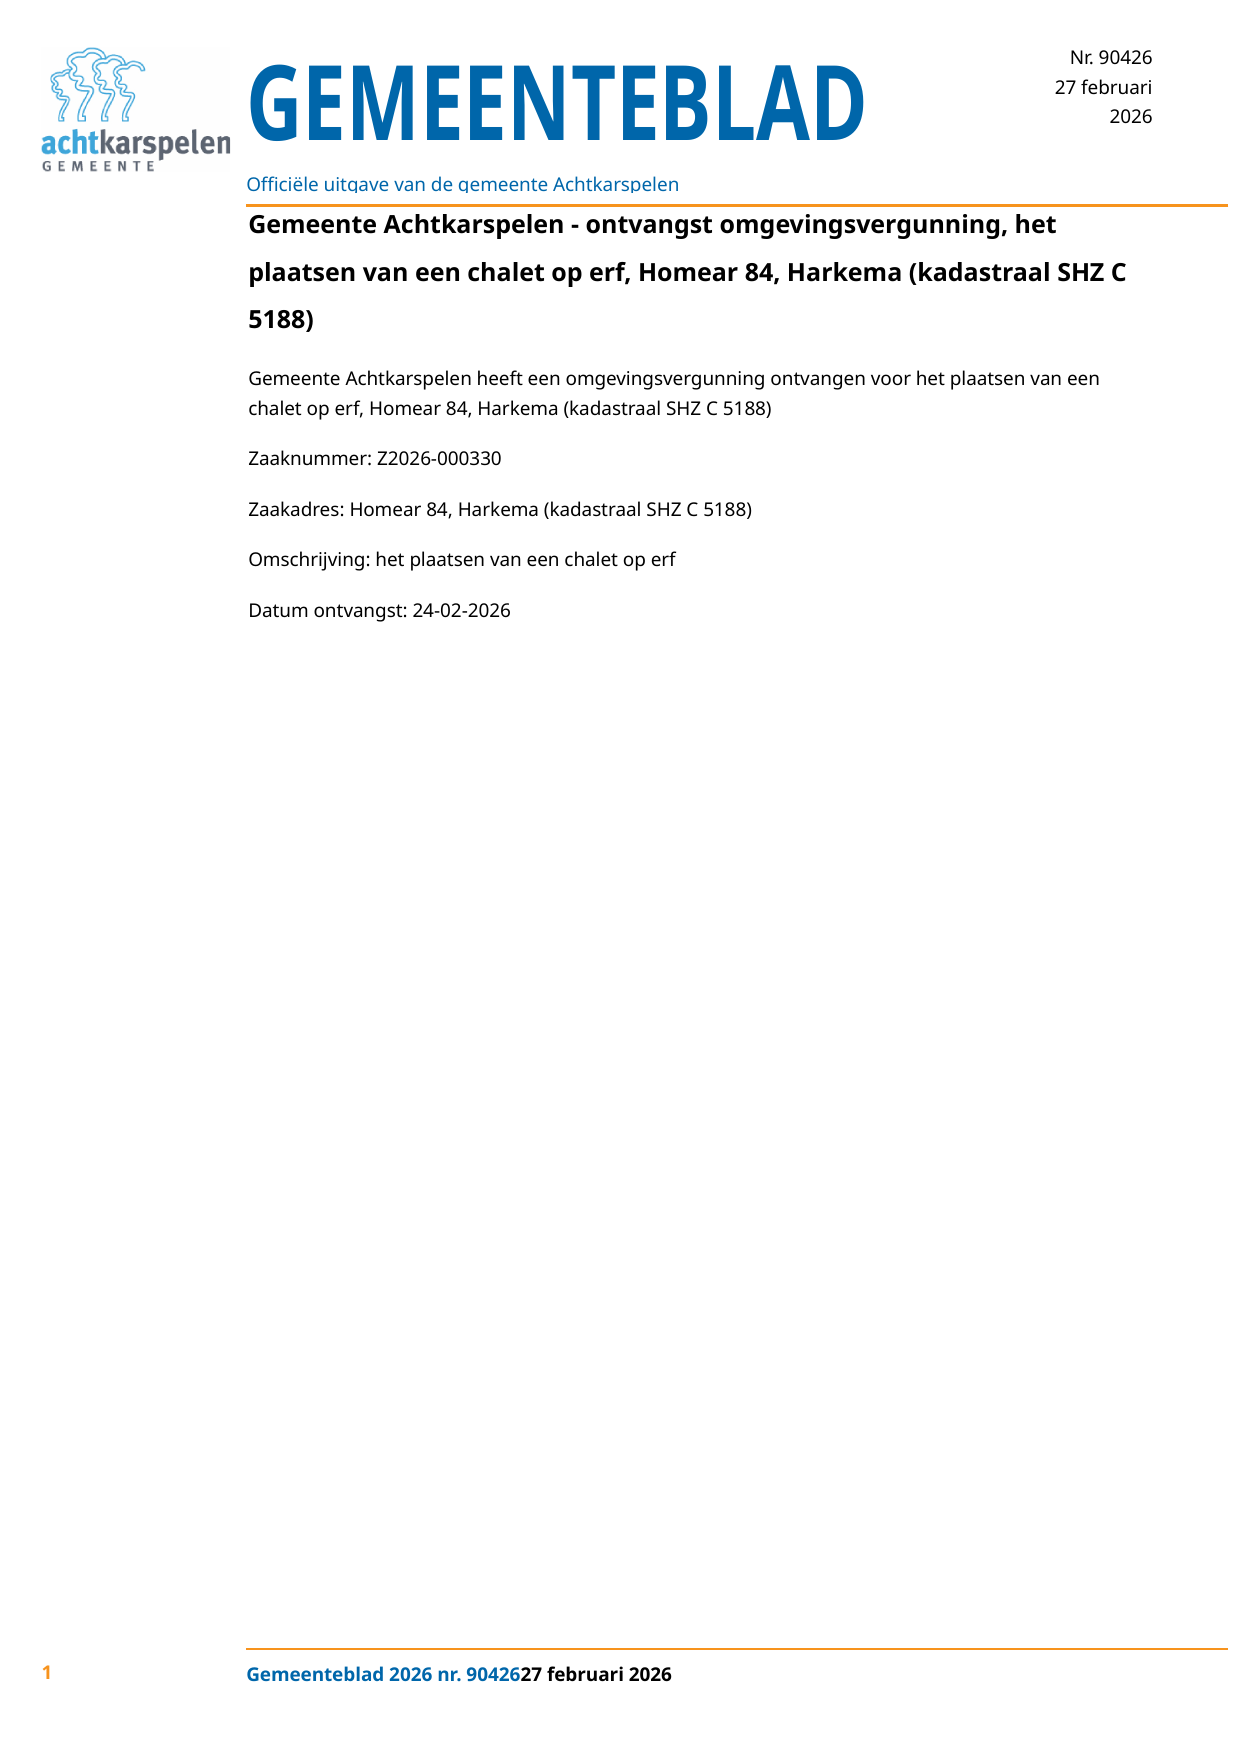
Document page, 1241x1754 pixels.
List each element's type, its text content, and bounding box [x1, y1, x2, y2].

picture [41, 47, 231, 172]
text Omschrijving: het plaatsen van een chalet op erf [248, 546, 1152, 572]
text Zaaknummer: Z2026-000330 [248, 446, 1152, 471]
text Gemeente Achtkarspelen - ontvangst omgevingsvergunning, het plaatsen van een chalet op erf, Homear 84, Harkema (kadastraal SHZ C 5188) [248, 207, 1152, 336]
text Datum ontvangst: 24-02-2026 [248, 597, 1152, 622]
text Gemeente Achtkarspelen heeft een omgevingsvergunning ontvangen voor het plaatsen van een chalet op erf, Homear 84, Harkema (kadastraal SHZ C 5188) [248, 366, 1152, 421]
text Zaakadres: Homear 84, Harkema (kadastraal SHZ C 5188) [248, 496, 1152, 522]
